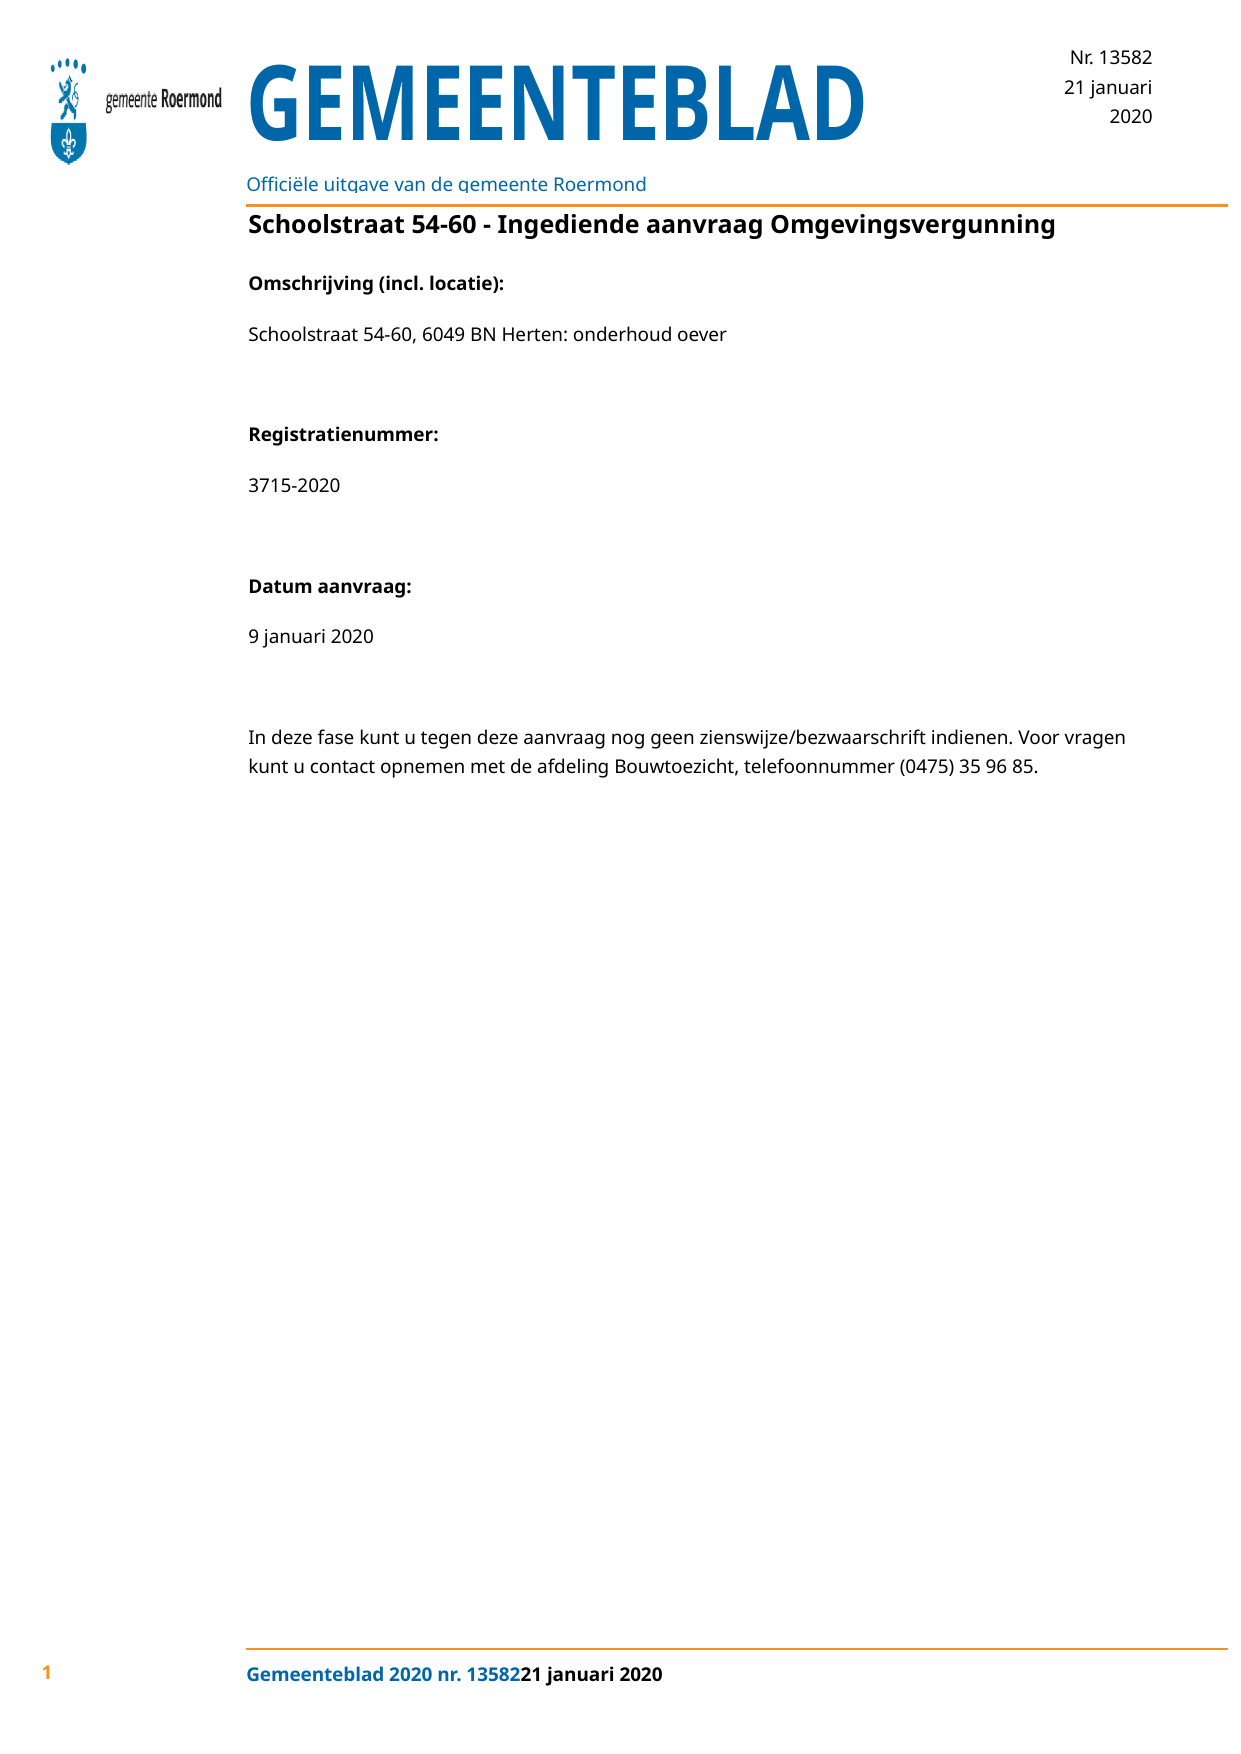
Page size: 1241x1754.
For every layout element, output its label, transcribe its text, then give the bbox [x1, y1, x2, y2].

text Schoolstraat 54-60, 6049 BN Herten: onderhoud oever [248, 321, 1152, 346]
picture [41, 47, 231, 172]
text Datum aanvraag: [248, 573, 1152, 598]
text Omschrijving (incl. locatie): [248, 270, 1152, 296]
text Registratienummer: [248, 422, 1152, 447]
text Schoolstraat 54-60 - Ingediende aanvraag Omgevingsvergunning [248, 207, 1152, 241]
text 9 januari 2020 [248, 623, 1152, 649]
text 3715-2020 [248, 472, 1152, 498]
text In deze fase kunt u tegen deze aanvraag nog geen zienswijze/bezwaarschrift indienen. Voor vragen kunt u contact opnemen met de afdeling Bouwtoezicht, telefoonnummer (0475) 35 96 85. [248, 724, 1152, 779]
